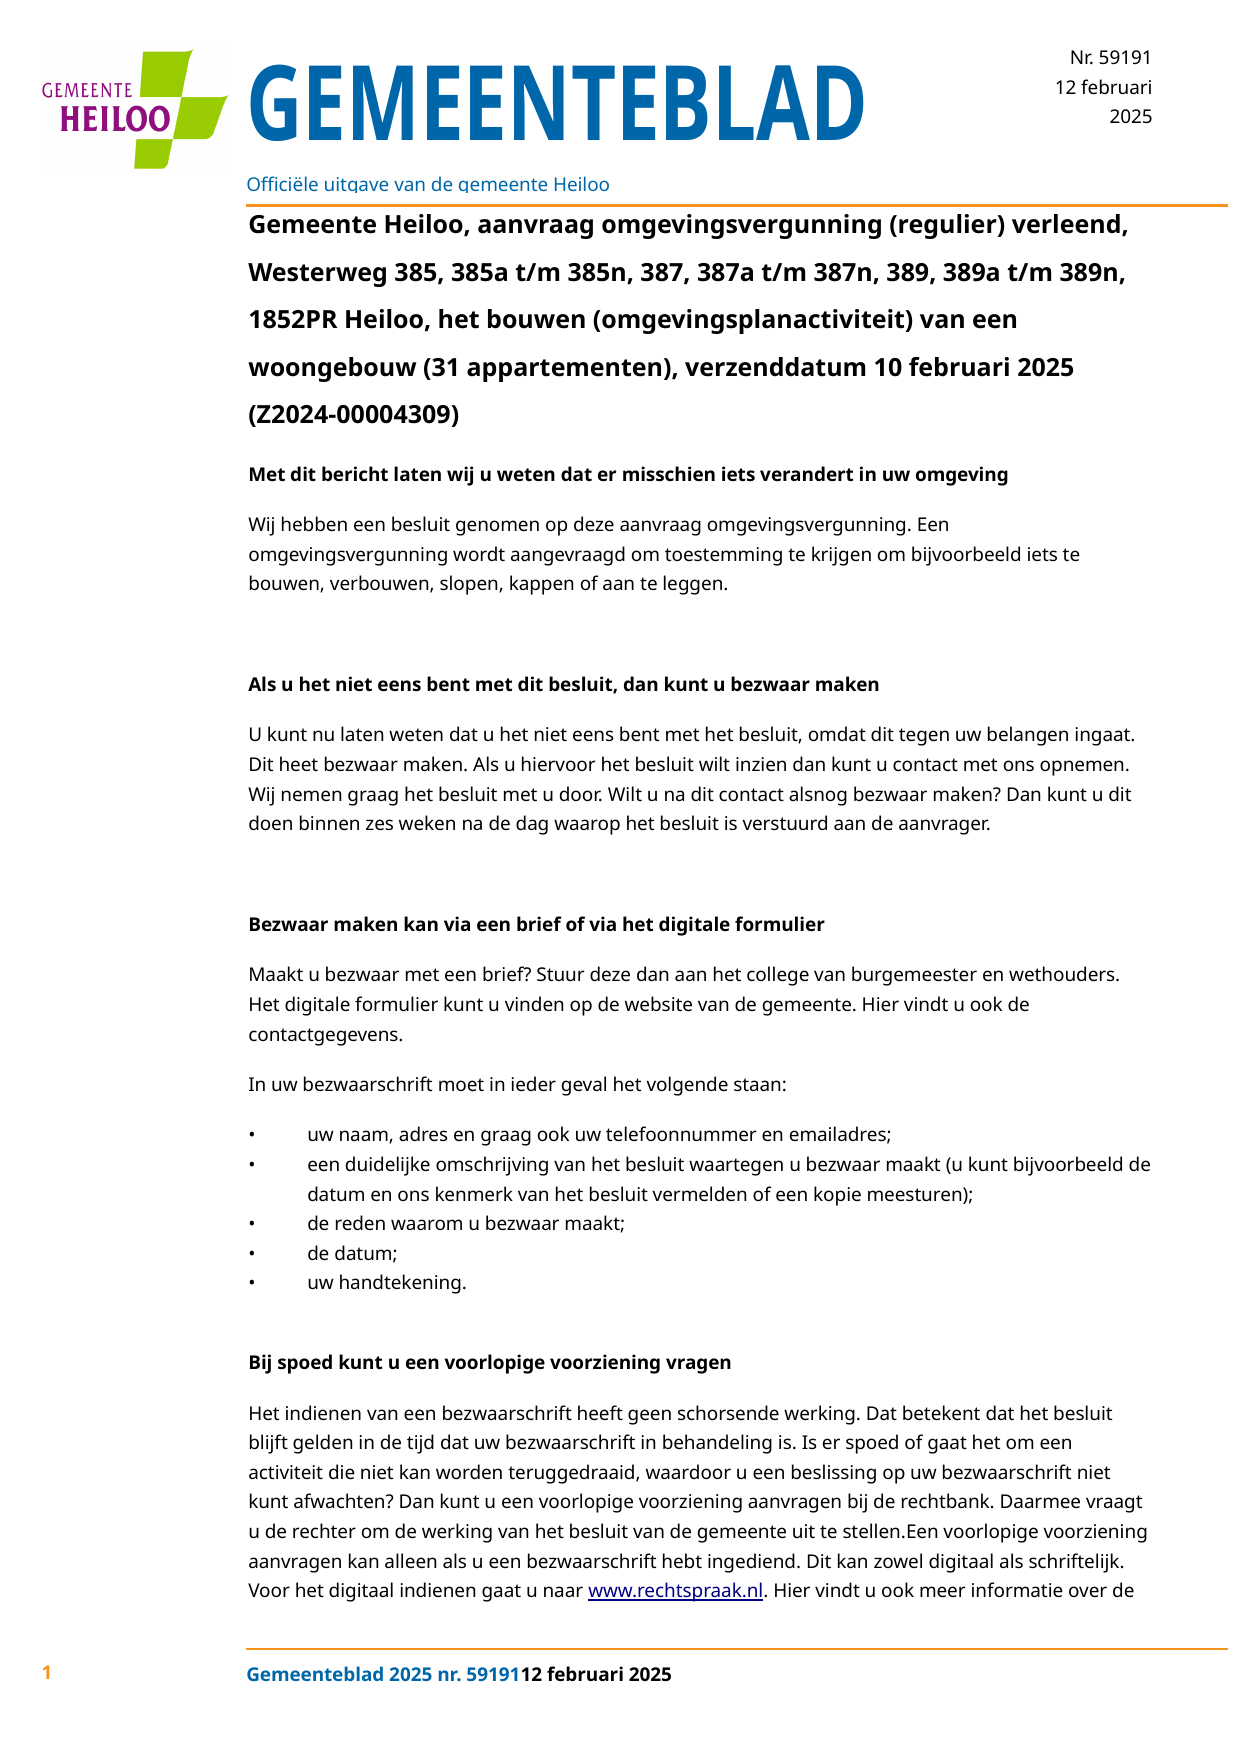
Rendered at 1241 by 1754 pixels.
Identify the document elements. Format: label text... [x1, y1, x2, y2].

text Met dit bericht laten wij u weten dat er misschien iets verandert in uw omgeving [248, 461, 1152, 486]
list de reden waarom u bezwaar maakt; [248, 1210, 1152, 1236]
list een duidelijke omschrijving van het besluit waartegen u bezwaar maakt (u kunt bijvoorbeeld de datum en ons kenmerk van het besluit vermelden of een kopie meesturen); [248, 1151, 1152, 1206]
text Gemeente Heiloo, aanvraag omgevingsvergunning (regulier) verleend, Westerweg 385, 385a t/m 385n, 387, 387a t/m 387n, 389, 389a t/m 389n, 1852PR Heiloo, het bouwen (omgevingsplanactiviteit) van een woongebouw (31 appartementen), verzenddatum 10 februari 2025 (Z2024-00004309) [248, 207, 1152, 431]
text Bij spoed kunt u een voorlopige voorziening vragen [248, 1349, 1152, 1375]
text U kunt nu laten weten dat u het niet eens bent met het besluit, omdat dit tegen uw belangen ingaat. Dit heet bezwaar maken. Als u hiervoor het besluit wilt inzien dan kunt u contact met ons opnemen. Wij nemen graag het besluit met u door. Wilt u na dit contact alsnog bezwaar maken? Dan kunt u dit doen binnen zes weken na de dag waarop het besluit is verstuurd aan de aanvrager. [248, 722, 1152, 836]
text Bezwaar maken kan via een brief of via het digitale formulier [248, 911, 1152, 937]
text Het indienen van een bezwaarschrift heeft geen schorsende werking. Dat betekent dat het besluit blijft gelden in de tijd dat uw bezwaarschrift in behandeling is. Is er spoed of gaat het om een activiteit die niet kan worden teruggedraaid, waardoor u een beslissing op uw bezwaarschrift niet kunt afwachten? Dan kunt u een voorlopige voorziening aanvragen bij de rechtbank. Daarmee vraagt u de rechter om de werking van het besluit van de gemeente uit te stellen.Een voorlopige voorziening aanvragen kan alleen als u een bezwaarschrift hebt ingediend. Dit kan zowel digitaal als schriftelijk. Voor het digitaal indienen gaat u naar www.rechtspraak.nl. Hier vindt u ook meer informatie over de [248, 1400, 1152, 1603]
text In uw bezwaarschrift moet in ieder geval het volgende staan: [248, 1071, 1152, 1097]
list de datum; [248, 1240, 1152, 1266]
list uw naam, adres en graag ook uw telefoonnummer en emailadres; [248, 1122, 1152, 1147]
text Als u het niet eens bent met dit besluit, dan kunt u bezwaar maken [248, 671, 1152, 697]
picture [41, 47, 231, 172]
list uw handtekening. [248, 1269, 1152, 1295]
text Maakt u bezwaar met een brief? Stuur deze dan aan het college van burgemeester en wethouders. Het digitale formulier kunt u vinden op de website van de gemeente. Hier vindt u ook de contactgegevens. [248, 962, 1152, 1046]
text Wij hebben een besluit genomen op deze aanvraag omgevingsvergunning. Een omgevingsvergunning wordt aangevraagd om toestemming te krijgen om bijvoorbeeld iets te bouwen, verbouwen, slopen, kappen of aan te leggen. [248, 511, 1152, 596]
